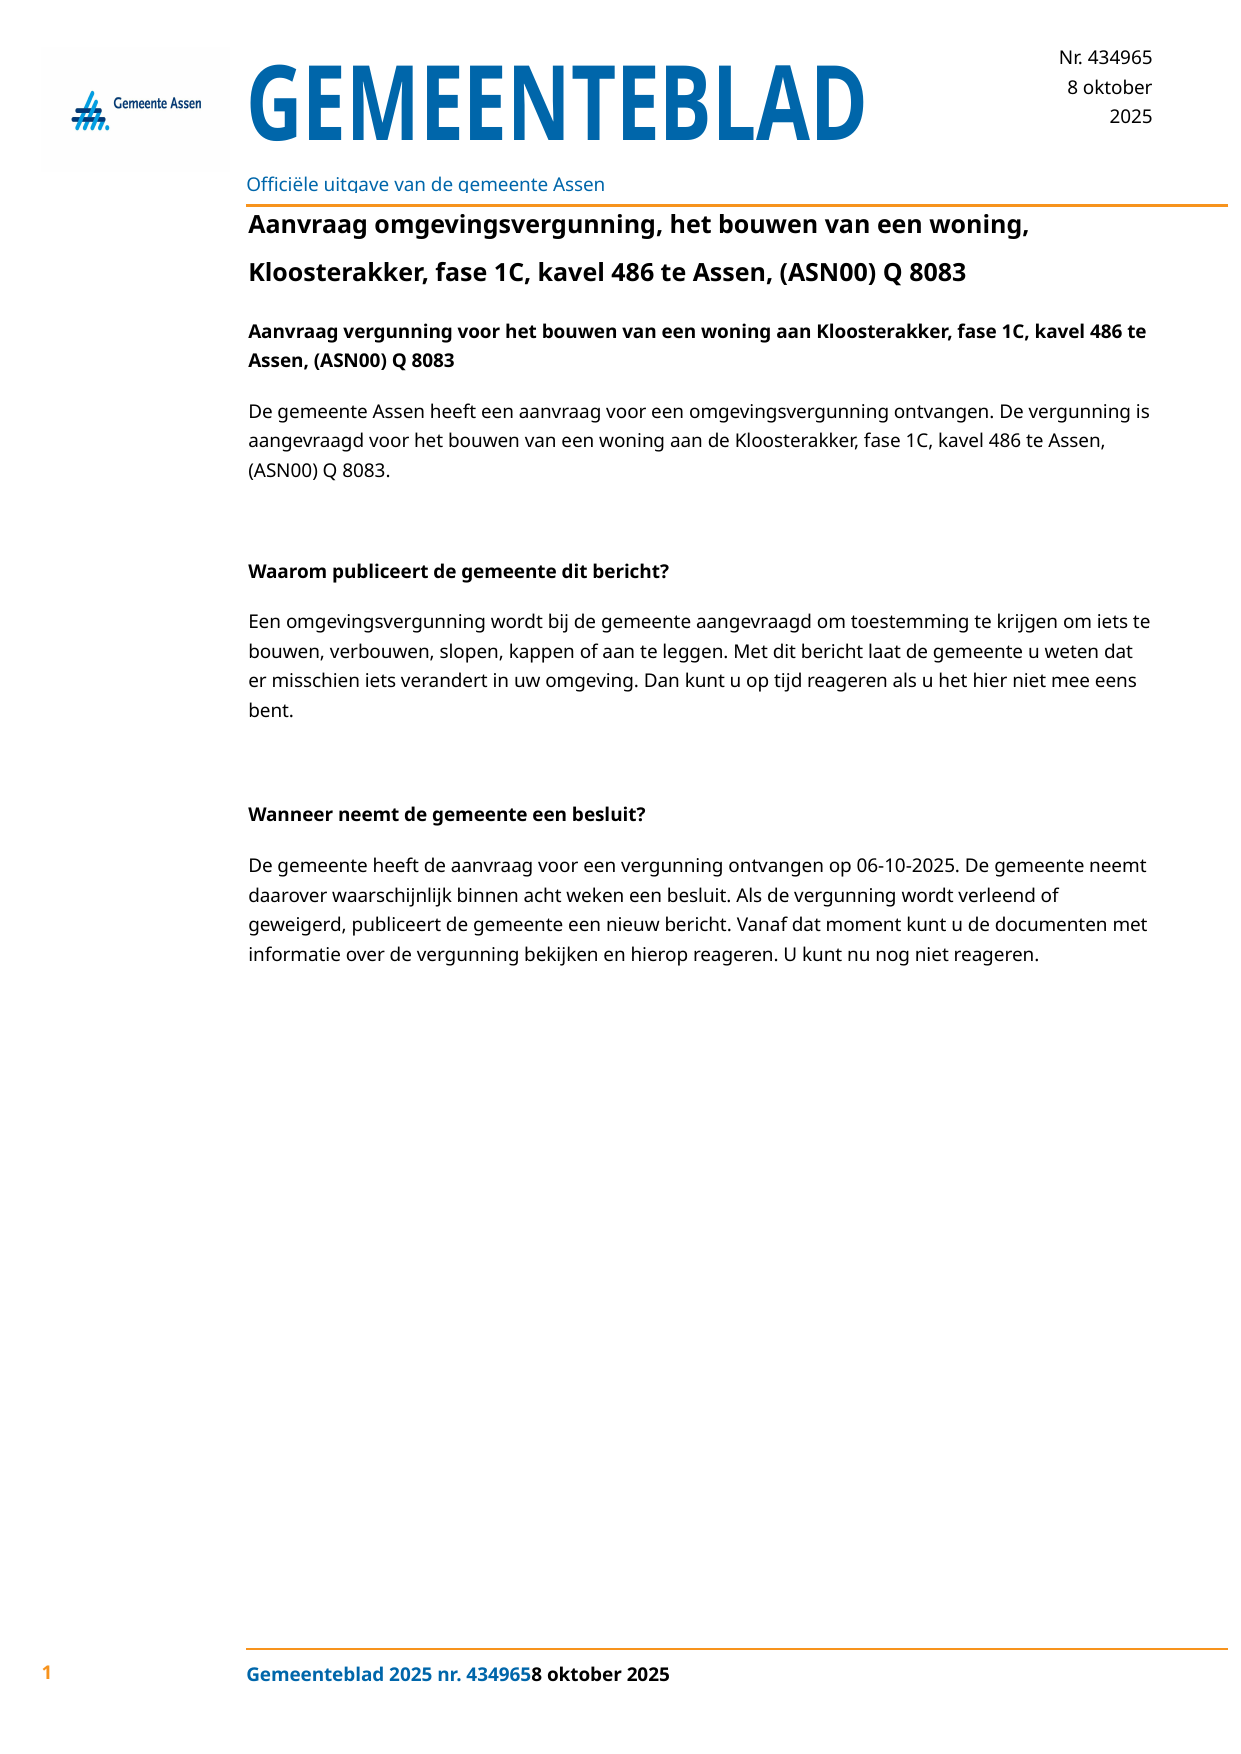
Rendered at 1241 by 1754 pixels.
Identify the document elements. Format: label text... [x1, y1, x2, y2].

text De gemeente heeft de aanvraag voor een vergunning ontvangen op 06-10-2025. De gemeente neemt daarover waarschijnlijk binnen acht weken een besluit. Als de vergunning wordt verleend of geweigerd, publiceert de gemeente een nieuw bericht. Vanaf dat moment kunt u de documenten met informatie over de vergunning bekijken en hierop reageren. U kunt nu nog niet reageren. [248, 852, 1152, 967]
text Waarom publiceert de gemeente dit bericht? [248, 558, 1152, 584]
text ﻿Wanneer neemt de gemeente een besluit? [248, 798, 1152, 827]
text Aanvraag omgevingsvergunning, het bouwen van een woning, Kloosterakker, fase 1C, kavel 486 te Assen, (ASN00) Q 8083 [248, 207, 1152, 288]
picture [41, 47, 231, 172]
text De gemeente Assen heeft een aanvraag voor een omgevingsvergunning ontvangen. De vergunning is aangevraagd voor het bouwen van een woning aan de Kloosterakker, fase 1C, kavel 486 te Assen, (ASN00) Q 8083. [248, 398, 1152, 483]
text Een omgevingsvergunning wordt bij de gemeente aangevraagd om toestemming te krijgen om iets te bouwen, verbouwen, slopen, kappen of aan te leggen. Met dit bericht laat de gemeente u weten dat er misschien iets verandert in uw omgeving. Dan kunt u op tijd reageren als u het hier niet mee eens bent. [248, 608, 1152, 723]
text Aanvraag vergunning voor het bouwen van een woning aan Kloosterakker, fase 1C, kavel 486 te Assen, (ASN00) Q 8083 [248, 318, 1152, 373]
